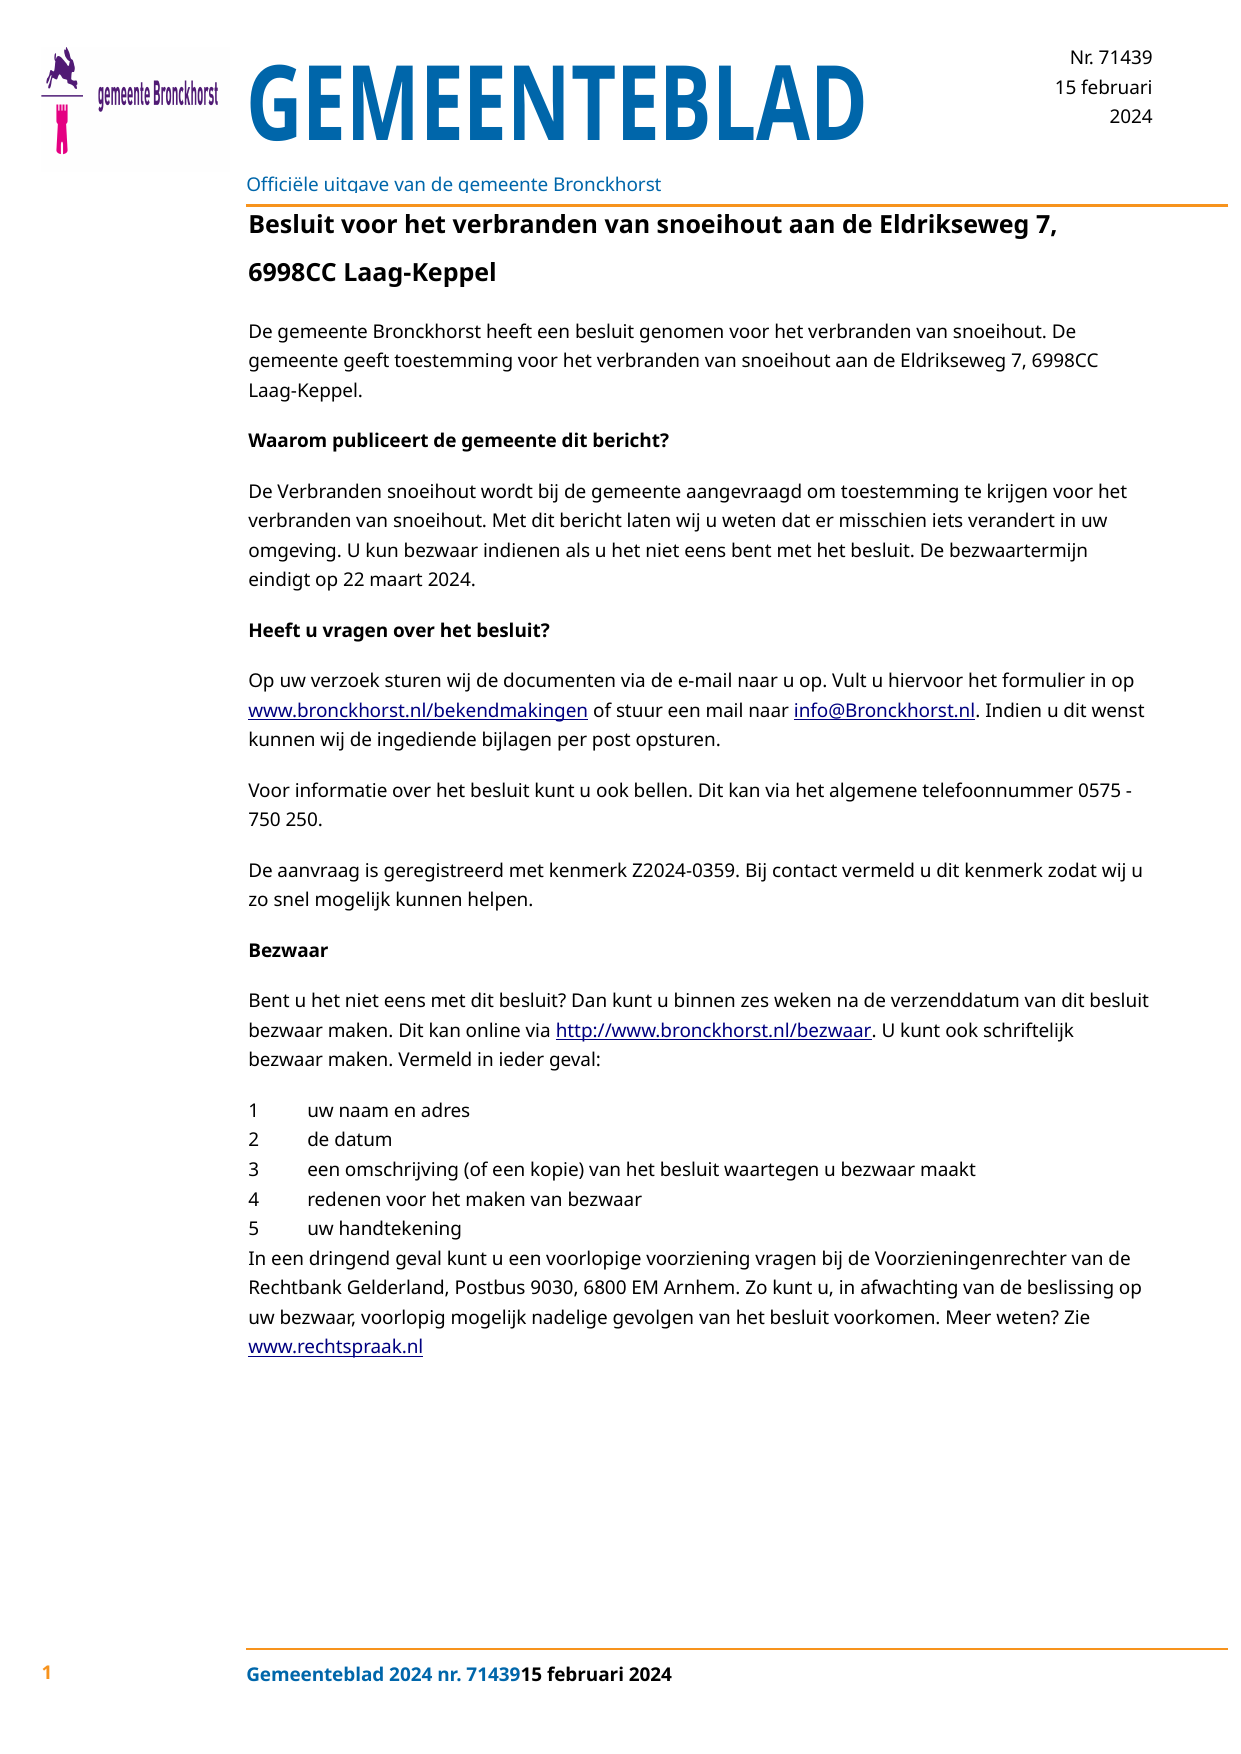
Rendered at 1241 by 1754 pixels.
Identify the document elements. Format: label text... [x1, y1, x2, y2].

text De Verbranden snoeihout wordt bij de gemeente aangevraagd om toestemming te krijgen voor het verbranden van snoeihout. Met dit bericht laten wij u weten dat er misschien iets verandert in uw omgeving. U kun bezwaar indienen als u het niet eens bent met het besluit. De bezwaartermijn eindigt op 22 maart 2024. [248, 478, 1152, 592]
text Heeft u vragen over het besluit? [248, 617, 1152, 643]
list een omschrijving (of een kopie) van het besluit waartegen u bezwaar maakt [248, 1156, 1152, 1182]
text De gemeente Bronckhorst heeft een besluit genomen voor het verbranden van snoeihout. De gemeente geeft toestemming voor het verbranden van snoeihout aan de Eldrikseweg 7, 6998CC Laag-Keppel. [248, 318, 1152, 403]
text Op uw verzoek sturen wij de documenten via de e-mail naar u op. Vult u hiervoor het formulier in op www.bronckhorst.nl/bekendmakingen of stuur een mail naar info@Bronckhorst.nl. Indien u dit wenst kunnen wij de ingediende bijlagen per post opsturen. [248, 667, 1152, 752]
text Bent u het niet eens met dit besluit? Dan kunt u binnen zes weken na de verzenddatum van dit besluit bezwaar maken. Dit kan online via http://www.bronckhorst.nl/bezwaar. U kunt ook schriftelijk bezwaar maken. Vermeld in ieder geval: [248, 987, 1152, 1072]
list de datum [248, 1127, 1152, 1152]
list uw handtekening [248, 1215, 1152, 1241]
list redenen voor het maken van bezwaar [248, 1186, 1152, 1212]
text De aanvraag is geregistreerd met kenmerk Z2024-0359. Bij contact vermeld u dit kenmerk zodat wij u zo snel mogelijk kunnen helpen. [248, 857, 1152, 912]
text Waarom publiceert de gemeente dit bericht? [248, 427, 1152, 453]
picture [41, 47, 231, 172]
text In een dringend geval kunt u een voorlopige voorziening vragen bij de Voorzieningenrechter van de Rechtbank Gelderland, Postbus 9030, 6800 EM Arnhem. Zo kunt u, in afwachting van de beslissing op uw bezwaar, voorlopig mogelijk nadelige gevolgen van het besluit voorkomen. Meer weten? Zie www.rechtspraak.nl [248, 1245, 1152, 1359]
text Besluit voor het verbranden van snoeihout aan de Eldrikseweg 7, 6998CC Laag-Keppel [248, 207, 1152, 288]
list uw naam en adres [248, 1097, 1152, 1123]
text Bezwaar [248, 937, 1152, 963]
text Voor informatie over het besluit kunt u ook bellen. Dit kan via het algemene telefoonnummer 0575 - 750 250. [248, 777, 1152, 832]
